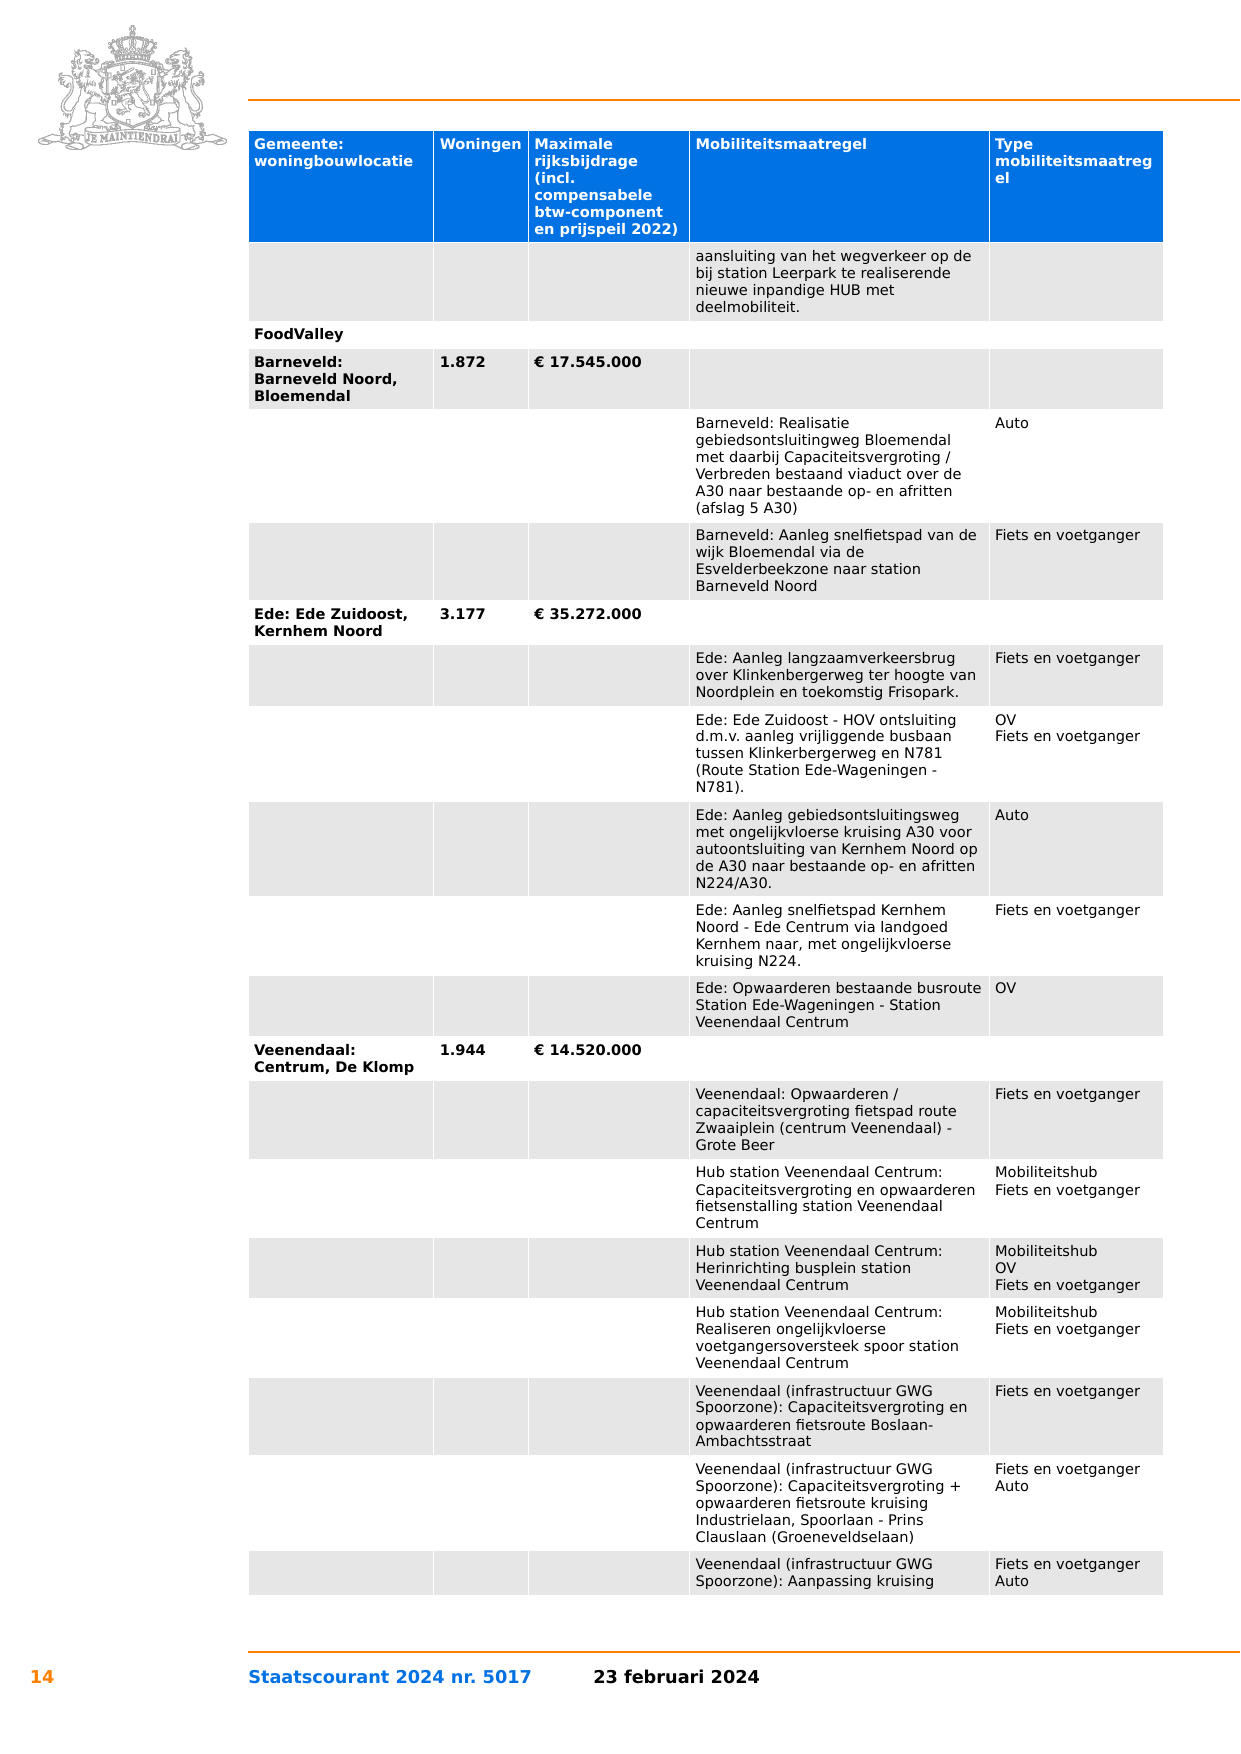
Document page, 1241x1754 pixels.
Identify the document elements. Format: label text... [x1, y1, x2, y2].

table_cell FoodValley [249, 322, 1163, 348]
table_cell Fiets en voetganger Auto [990, 1456, 1163, 1550]
table_cell [434, 897, 528, 974]
table_cell [434, 645, 528, 706]
table_cell Ede: Ede Zuidoost - HOV ontsluiting d.m.v. aanleg vrijliggende busbaan tussen Klinkerbergerweg en N781 (Route Station Ede-Wageningen - N781). [690, 707, 989, 801]
table_cell [434, 1238, 528, 1298]
table_cell [249, 976, 433, 1036]
table_cell Veenendaal (infrastructuur GWG Spoorzone): Capaciteitsvergroting en opwaarderen fietsroute Boslaan- Ambachtsstraat [690, 1378, 989, 1455]
table_cell [249, 1456, 433, 1550]
table_cell Mobiliteitshub Fiets en voetganger [990, 1299, 1163, 1377]
table_cell [434, 410, 528, 522]
table_header Woningen [434, 131, 528, 242]
table_cell [249, 1238, 433, 1298]
table_cell Auto [990, 802, 1163, 896]
table_cell [249, 243, 433, 321]
table_cell [434, 802, 528, 896]
table_cell 1.944 [434, 1037, 528, 1080]
table_cell 3.177 [434, 601, 528, 644]
table_cell [249, 1081, 433, 1159]
table_cell [249, 645, 433, 706]
table_cell aansluiting van het wegverkeer op de bij station Leerpark te realiserende nieuwe inpandige HUB met deelmobiliteit. [690, 243, 989, 321]
table_cell Veenendaal: Centrum, De Klomp [249, 1037, 433, 1080]
table_cell Auto [990, 410, 1163, 522]
table_cell [690, 1037, 989, 1080]
table_header Type mobiliteitsmaatregel [990, 131, 1163, 242]
table_cell Hub station Veenendaal Centrum: Capaciteitsvergroting en opwaarderen fietsenstalling station Veenendaal Centrum [690, 1160, 989, 1237]
table_cell [434, 1456, 528, 1550]
table_cell [529, 802, 689, 896]
table_cell [434, 243, 528, 321]
table_cell [529, 1551, 689, 1595]
table_cell € 35.272.000 [529, 601, 689, 644]
table_cell OV Fiets en voetganger [990, 707, 1163, 801]
table_cell [690, 349, 989, 409]
table_cell [529, 1378, 689, 1455]
table_cell € 17.545.000 [529, 349, 689, 409]
table_cell Ede: Aanleg gebiedsontsluitingsweg met ongelijkvloerse kruising A30 voor autoontsluiting van Kernhem Noord op de A30 naar bestaande op- en afritten N224/A30. [690, 802, 989, 896]
table_cell [249, 707, 433, 801]
table_cell [990, 243, 1163, 321]
table_cell [434, 1160, 528, 1237]
table_cell Ede: Ede Zuidoost, Kernhem Noord [249, 601, 433, 644]
table_cell [249, 1160, 433, 1237]
table_cell Veenendaal: Opwaarderen / capaciteitsvergroting fietspad route Zwaaiplein (centrum Veenendaal) - Grote Beer [690, 1081, 989, 1159]
table_cell Fiets en voetganger [990, 645, 1163, 706]
table_cell Ede: Aanleg snelfietspad Kernhem Noord - Ede Centrum via landgoed Kernhem naar, met ongelijkvloerse kruising N224. [690, 897, 989, 974]
table_cell [434, 1378, 528, 1455]
table_cell Veenendaal (infrastructuur GWG Spoorzone): Aanpassing kruising [690, 1551, 989, 1595]
table_cell [434, 707, 528, 801]
table_cell [529, 976, 689, 1036]
table_cell [529, 1081, 689, 1159]
table_cell [249, 1551, 433, 1595]
table_cell Fiets en voetganger [990, 523, 1163, 600]
table_cell [690, 601, 989, 644]
table_cell Mobiliteitshub OV Fiets en voetganger [990, 1238, 1163, 1298]
table_cell [529, 243, 689, 321]
table_cell [434, 1551, 528, 1595]
table_cell [529, 707, 689, 801]
table_cell [249, 802, 433, 896]
table_cell [990, 1037, 1163, 1080]
table_cell Barneveld: Barneveld Noord, Bloemendal [249, 349, 433, 409]
table_cell Hub station Veenendaal Centrum: Realiseren ongelijkvloerse voetgangersoversteek spoor station Veenendaal Centrum [690, 1299, 989, 1377]
table_cell 1.872 [434, 349, 528, 409]
table_cell [529, 1456, 689, 1550]
picture [38, 25, 227, 150]
table_cell [434, 976, 528, 1036]
table_cell Veenendaal (infrastructuur GWG Spoorzone): Capaciteitsvergroting + opwaarderen fietsroute kruising Industrielaan, Spoorlaan - Prins Clauslaan (Groeneveldselaan) [690, 1456, 989, 1550]
table_cell [529, 410, 689, 522]
table_cell [434, 1081, 528, 1159]
table_cell [249, 1378, 433, 1455]
table_cell [434, 523, 528, 600]
table_header Mobiliteitsmaatregel [690, 131, 989, 242]
table_cell [249, 523, 433, 600]
table_cell [249, 1299, 433, 1377]
table_cell Hub station Veenendaal Centrum: Herinrichting busplein station Veenendaal Centrum [690, 1238, 989, 1298]
table_cell Ede: Opwaarderen bestaande busroute Station Ede-Wageningen - Station Veenendaal Centrum [690, 976, 989, 1036]
table_cell [529, 897, 689, 974]
table_cell € 14.520.000 [529, 1037, 689, 1080]
table_cell [249, 410, 433, 522]
table_cell [529, 645, 689, 706]
table_cell Fiets en voetganger Auto [990, 1551, 1163, 1595]
table_cell [990, 601, 1163, 644]
table_cell Barneveld: Realisatie gebiedsontsluitingweg Bloemendal met daarbij Capaciteitsvergroting / Verbreden bestaand viaduct over de A30 naar bestaande op- en afritten (afslag 5 A30) [690, 410, 989, 522]
table_cell [529, 1299, 689, 1377]
table_header Maximale rijksbijdrage (incl. compensabele btw-component en prijspeil 2022) [529, 131, 689, 242]
table_cell [529, 523, 689, 600]
table_cell Ede: Aanleg langzaamverkeersbrug over Klinkenbergerweg ter hoogte van Noordplein en toekomstig Frisopark. [690, 645, 989, 706]
table_cell [249, 897, 433, 974]
table_header Gemeente: woningbouwlocatie [249, 131, 433, 242]
table_cell OV [990, 976, 1163, 1036]
table_cell [529, 1238, 689, 1298]
table_cell Fiets en voetganger [990, 1081, 1163, 1159]
table_cell [434, 1299, 528, 1377]
table_cell Fiets en voetganger [990, 1378, 1163, 1455]
table_cell [990, 349, 1163, 409]
table_cell Mobiliteitshub Fiets en voetganger [990, 1160, 1163, 1237]
table_cell Barneveld: Aanleg snelfietspad van de wijk Bloemendal via de Esvelderbeekzone naar station Barneveld Noord [690, 523, 989, 600]
table_cell Fiets en voetganger [990, 897, 1163, 974]
table_cell [529, 1160, 689, 1237]
